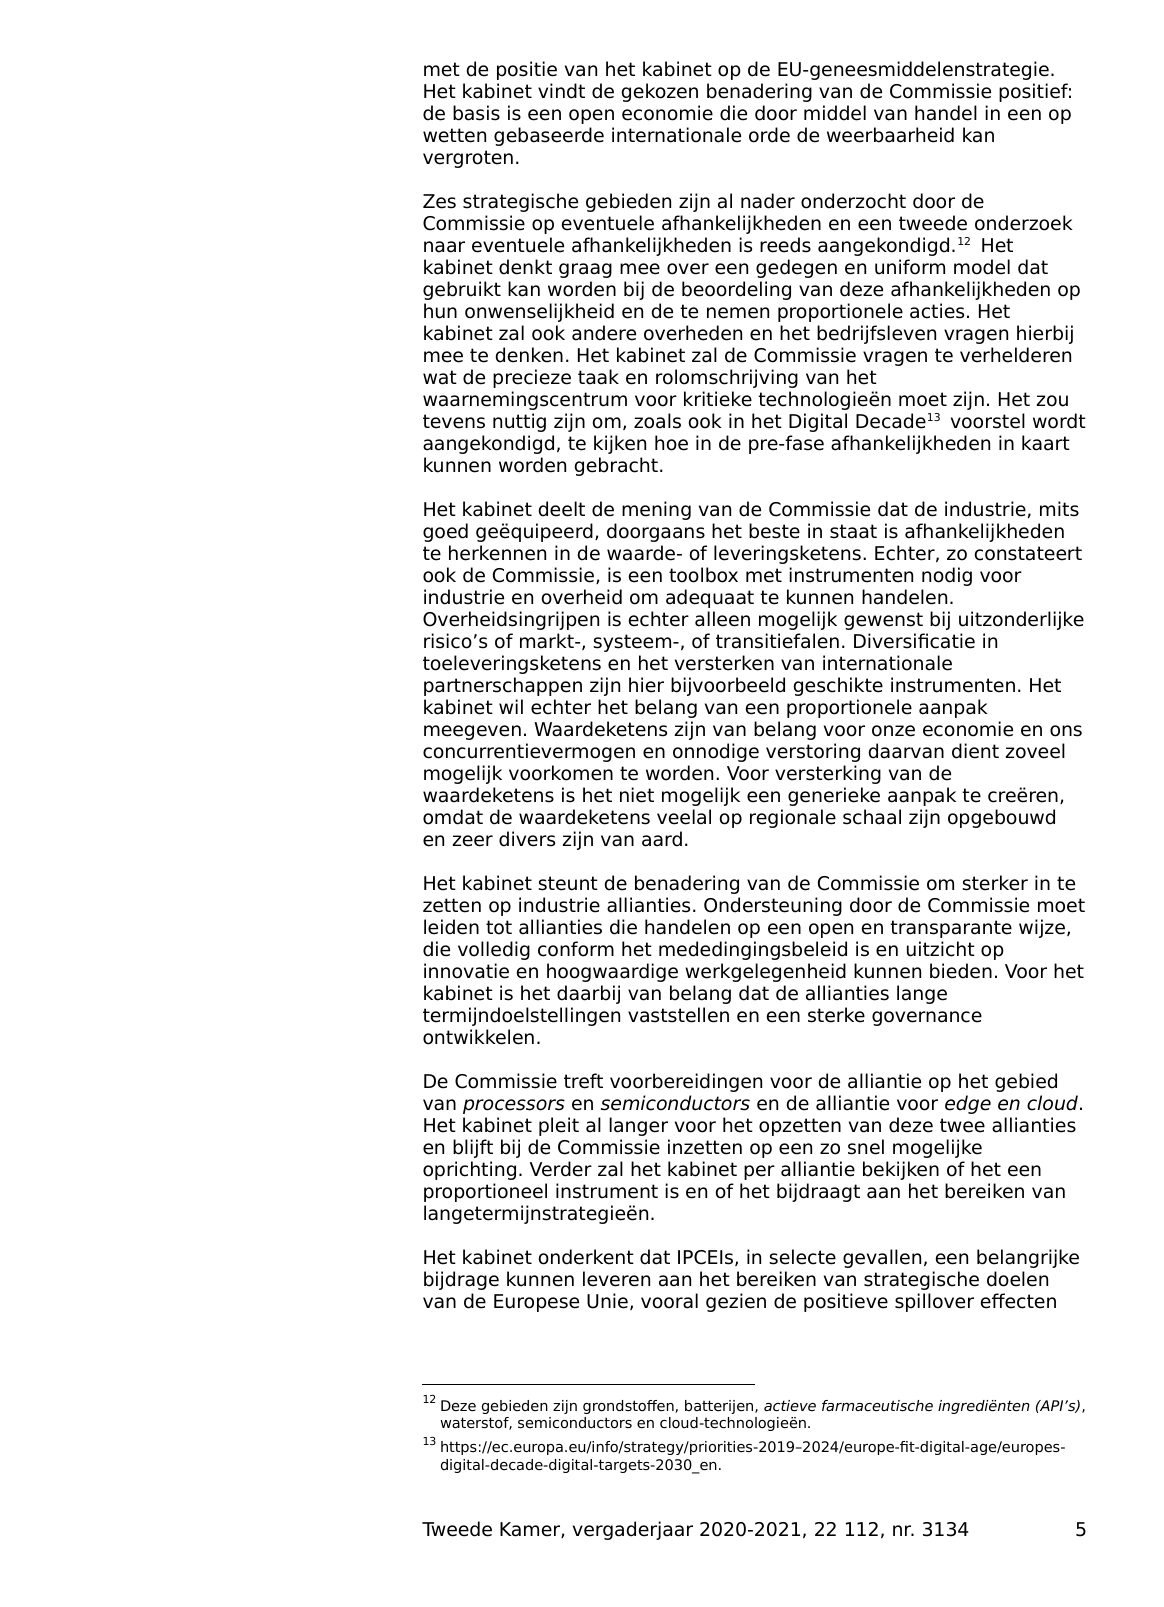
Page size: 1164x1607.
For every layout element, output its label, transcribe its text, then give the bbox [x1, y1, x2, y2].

text De Commissie treft voorbereidingen voor de alliantie op het gebied van processors en semiconductors en de alliantie voor edge en cloud. Het kabinet pleit al langer voor het opzetten van deze twee allianties en blijft bij de Commissie inzetten op een zo snel mogelijke oprichting. Verder zal het kabinet per alliantie bekijken of het een proportioneel instrument is en of het bijdraagt aan het bereiken van langetermijnstrategieën. [422, 1071, 1087, 1225]
text Het kabinet onderkent dat IPCEIs, in selecte gevallen, een belangrijke bijdrage kunnen leveren aan het bereiken van strategische doelen van de Europese Unie, vooral gezien de positieve spillover effecten [422, 1247, 1087, 1313]
text Zes strategische gebieden zijn al nader onderzocht door de Commissie op eventuele afhankelijkheden en een tweede onderzoek naar eventuele afhankelijkheden is reeds aangekondigd. Het kabinet denkt graag mee over een gedegen en uniform model dat gebruikt kan worden bij de beoordeling van deze afhankelijkheden op hun onwenselijkheid en de te nemen proportionele acties. Het kabinet zal ook andere overheden en het bedrijfsleven vragen hierbij mee te denken. Het kabinet zal de Commissie vragen te verhelderen wat de precieze taak en rolomschrijving van het waarnemingscentrum voor kritieke technologieën moet zijn. Het zou tevens nuttig zijn om, zoals ook in het Digital Decade voorstel wordt aangekondigd, te kijken hoe in de pre-fase afhankelijkheden in kaart kunnen worden gebracht. [422, 191, 1087, 477]
text Het kabinet deelt de mening van de Commissie dat de industrie, mits goed geëquipeerd, doorgaans het beste in staat is afhankelijkheden te herkennen in de waarde- of leveringsketens. Echter, zo constateert ook de Commissie, is een toolbox met instrumenten nodig voor industrie en overheid om adequaat te kunnen handelen. Overheidsingrijpen is echter alleen mogelijk gewenst bij uitzonderlijke risico’s of markt-, systeem-, of transitiefalen. Diversificatie in toeleveringsketens en het versterken van internationale partnerschappen zijn hier bijvoorbeeld geschikte instrumenten. Het kabinet wil echter het belang van een proportionele aanpak meegeven. Waardeketens zijn van belang voor onze economie en ons concurrentievermogen en onnodige verstoring daarvan dient zoveel mogelijk voorkomen te worden. Voor versterking van de waardeketens is het niet mogelijk een generieke aanpak te creëren, omdat de waardeketens veelal op regionale schaal zijn opgebouwd en zeer divers zijn van aard. [422, 499, 1087, 851]
text https://ec.europa.eu/info/strategy/priorities-2019–2024/europe-fit-digital-age/europes-digital-decade-digital-targets-2030_en. [422, 1435, 1087, 1474]
text Deze gebieden zijn grondstoffen, batterijen, actieve farmaceutische ingrediënten (API’s), waterstof, semiconductors en cloud-technologieën. [422, 1393, 1087, 1432]
text met de positie van het kabinet op de EU-geneesmiddelenstrategie. Het kabinet vindt de gekozen benadering van de Commissie positief: de basis is een open economie die door middel van handel in een op wetten gebaseerde internationale orde de weerbaarheid kan vergroten. [422, 59, 1087, 169]
text Het kabinet steunt de benadering van de Commissie om sterker in te zetten op industrie allianties. Ondersteuning door de Commissie moet leiden tot allianties die handelen op een open en transparante wijze, die volledig conform het mededingingsbeleid is en uitzicht op innovatie en hoogwaardige werkgelegenheid kunnen bieden. Voor het kabinet is het daarbij van belang dat de allianties lange termijndoelstellingen vaststellen en een sterke governance ontwikkelen. [422, 873, 1087, 1049]
